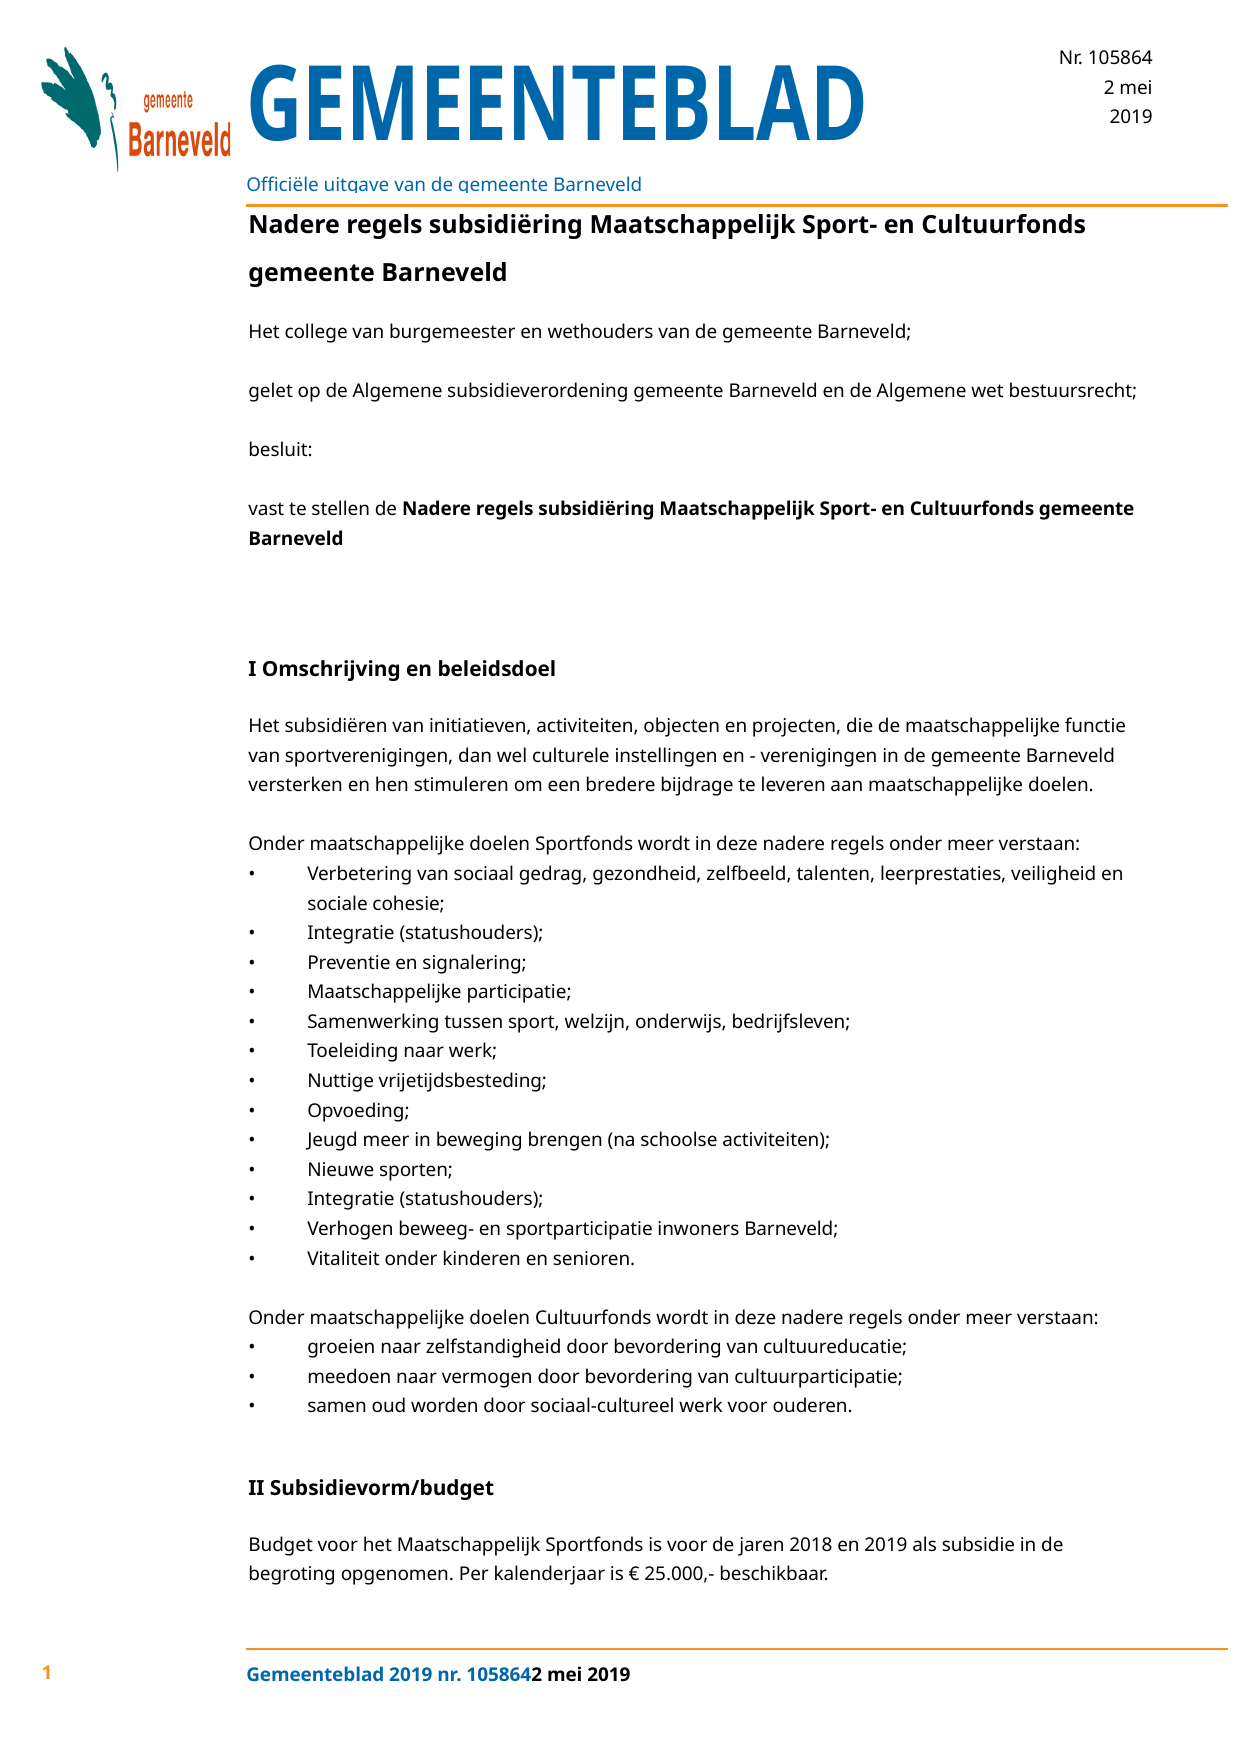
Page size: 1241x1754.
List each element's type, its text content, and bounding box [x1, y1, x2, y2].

picture [41, 47, 231, 172]
text Het subsidiëren van initiatieven, activiteiten, objecten en projecten, die de maatschappelijke functie van sportverenigingen, dan wel culturele instellingen en - verenigingen in de gemeente Barneveld versterken en hen stimuleren om een bredere bijdrage te leveren aan maatschappelijke doelen. [248, 712, 1152, 797]
text I Omschrijving en beleidsdoel [248, 654, 1152, 683]
text II Subsidievorm/budget [248, 1473, 1152, 1501]
list Vitaliteit onder kinderen en senioren. [248, 1245, 1152, 1271]
list Integratie (statushouders); [248, 1186, 1152, 1211]
list Maatschappelijke participatie; [248, 978, 1152, 1004]
list Verbetering van sociaal gedrag, gezondheid, zelfbeeld, talenten, leerprestaties, veiligheid en sociale cohesie; [248, 860, 1152, 916]
list Toeleiding naar werk; [248, 1038, 1152, 1063]
list Opvoeding; [248, 1097, 1152, 1123]
list Samenwerking tussen sport, welzijn, onderwijs, bedrijfsleven; [248, 1008, 1152, 1034]
list Verhogen beweeg- en sportparticipatie inwoners Barneveld; [248, 1215, 1152, 1241]
text vast te stellen de Nadere regels subsidiëring Maatschappelijk Sport- en Cultuurfonds gemeente Barneveld [248, 495, 1152, 551]
list Nieuwe sporten; [248, 1156, 1152, 1182]
text Onder maatschappelijke doelen Sportfonds wordt in deze nadere regels onder meer verstaan: [248, 831, 1152, 856]
text Budget voor het Maatschappelijk Sportfonds is voor de jaren 2018 en 2019 als subsidie in de begroting opgenomen. Per kalenderjaar is € 25.000,- beschikbaar. [248, 1531, 1152, 1586]
list Integratie (statushouders); [248, 919, 1152, 945]
list Nuttige vrijetijdsbesteding; [248, 1067, 1152, 1093]
list meedoen naar vermogen door bevordering van cultuurparticipatie; [248, 1363, 1152, 1389]
list samen oud worden door sociaal-cultureel werk voor ouderen. [248, 1393, 1152, 1418]
text Het college van burgemeester en wethouders van de gemeente Barneveld; [248, 318, 1152, 344]
list Jeugd meer in beweging brengen (na schoolse activiteiten); [248, 1126, 1152, 1152]
text gelet op de Algemene subsidieverordening gemeente Barneveld en de Algemene wet bestuursrecht; [248, 377, 1152, 403]
list groeien naar zelfstandigheid door bevordering van cultuureducatie; [248, 1333, 1152, 1359]
text besluit: [248, 436, 1152, 462]
text Onder maatschappelijke doelen Cultuurfonds wordt in deze nadere regels onder meer verstaan: [248, 1304, 1152, 1330]
text Nadere regels subsidiëring Maatschappelijk Sport- en Cultuurfonds gemeente Barneveld [248, 207, 1152, 288]
list Preventie en signalering; [248, 949, 1152, 975]
